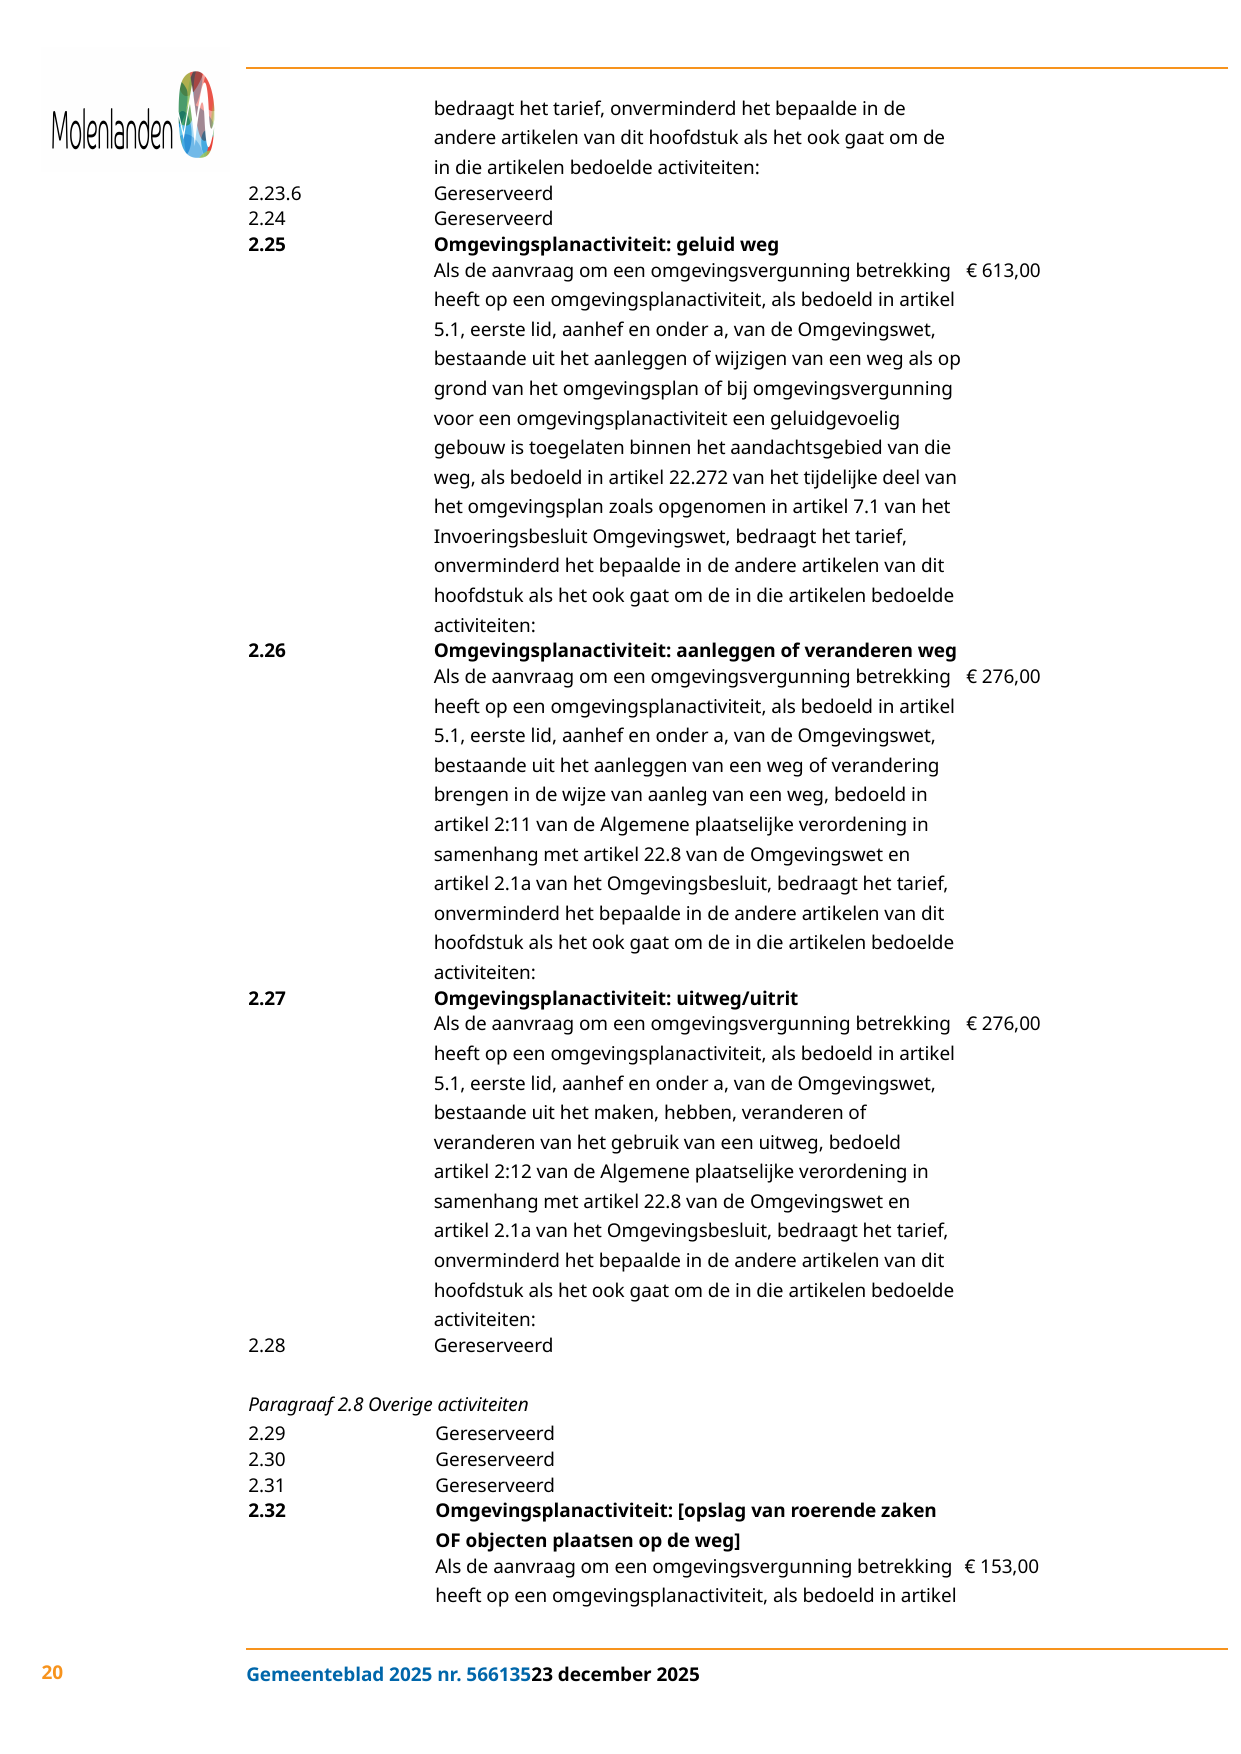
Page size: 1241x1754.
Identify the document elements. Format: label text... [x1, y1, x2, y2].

table_header Gereserveerd [435, 1420, 964, 1446]
table_cell Omgevingsplanactiviteit: geluid weg [434, 231, 966, 257]
table_cell [966, 638, 1152, 663]
table_cell [966, 205, 1152, 231]
table_cell 2.32 [248, 1498, 435, 1553]
table_cell Gereserveerd [434, 205, 966, 231]
table_cell [966, 180, 1152, 205]
table_cell Omgevingsplanactiviteit: [opslag van roerende zaken OF objecten plaatsen op de weg] [435, 1498, 964, 1553]
table_cell [248, 257, 433, 638]
table_cell 2.27 [248, 985, 433, 1011]
table_cell Als de aanvraag om een omgevingsvergunning betrekking heeft op een omgevingsplanactiviteit, als bedoeld in artikel [435, 1553, 964, 1608]
picture [41, 47, 231, 172]
table_header 2.29 [248, 1420, 435, 1446]
table_cell [966, 1332, 1152, 1358]
table_cell [248, 663, 433, 985]
table_cell Omgevingsplanactiviteit: uitweg/uitrit [434, 985, 966, 1011]
table_cell € 276,00 [966, 663, 1152, 985]
table_cell Omgevingsplanactiviteit: aanleggen of veranderen weg [434, 638, 966, 663]
table_cell € 276,00 [966, 1011, 1152, 1332]
table_cell Als de aanvraag om een omgevingsvergunning betrekking heeft op een omgevingsplanactiviteit, als bedoeld in artikel 5.1, eerste lid, aanhef en onder a, van de Omgevingswet, bestaande uit het aanleggen van een weg of verandering brengen in de wijze van aanleg van een weg, bedoeld in artikel 2:11 van de Algemene plaatselijke verordening in samenhang met artikel 22.8 van de Omgevingswet en artikel 2.1a van het Omgevingsbesluit, bedraagt het tarief, onverminderd het bepaalde in de andere artikelen van dit hoofdstuk als het ook gaat om de in die artikelen bedoelde activiteiten: [434, 663, 966, 985]
table_cell € 153,00 [964, 1553, 1152, 1608]
table_cell [964, 1472, 1152, 1498]
table_cell [248, 1011, 433, 1332]
table_cell 2.26 [248, 638, 433, 663]
table_cell bedraagt het tarief, onverminderd het bepaalde in de andere artikelen van dit hoofdstuk als het ook gaat om de in die artikelen bedoelde activiteiten: [434, 95, 966, 180]
text Paragraaf 2.8 Overige activiteiten [248, 1391, 1152, 1416]
table_cell [966, 985, 1152, 1011]
table_cell 2.23.6 [248, 180, 433, 205]
table_cell 2.31 [248, 1472, 435, 1498]
table_cell [964, 1498, 1152, 1553]
table_cell Gereserveerd [434, 180, 966, 205]
table_cell Als de aanvraag om een omgevingsvergunning betrekking heeft op een omgevingsplanactiviteit, als bedoeld in artikel 5.1, eerste lid, aanhef en onder a, van de Omgevingswet, bestaande uit het aanleggen of wijzigen van een weg als op grond van het omgevingsplan of bij omgevingsvergunning voor een omgevingsplanactiviteit een geluidgevoelig gebouw is toegelaten binnen het aandachtsgebied van die weg, als bedoeld in artikel 22.272 van het tijdelijke deel van het omgevingsplan zoals opgenomen in artikel 7.1 van het Invoeringsbesluit Omgevingswet, bedraagt het tarief, onverminderd het bepaalde in de andere artikelen van dit hoofdstuk als het ook gaat om de in die artikelen bedoelde activiteiten: [434, 257, 966, 638]
table_cell 2.25 [248, 231, 433, 257]
table_cell Gereserveerd [435, 1446, 964, 1472]
table_cell 2.30 [248, 1446, 435, 1472]
table_header [964, 1420, 1152, 1446]
table_cell [248, 1553, 435, 1608]
table_cell [964, 1446, 1152, 1472]
table_cell [966, 95, 1152, 180]
table_cell [248, 95, 433, 180]
table_cell [966, 231, 1152, 257]
table_cell 2.24 [248, 205, 433, 231]
table_cell 2.28 [248, 1332, 433, 1358]
table_cell Gereserveerd [435, 1472, 964, 1498]
table_cell Als de aanvraag om een omgevingsvergunning betrekking heeft op een omgevingsplanactiviteit, als bedoeld in artikel 5.1, eerste lid, aanhef en onder a, van de Omgevingswet, bestaande uit het maken, hebben, veranderen of veranderen van het gebruik van een uitweg, bedoeld artikel 2:12 van de Algemene plaatselijke verordening in samenhang met artikel 22.8 van de Omgevingswet en artikel 2.1a van het Omgevingsbesluit, bedraagt het tarief, onverminderd het bepaalde in de andere artikelen van dit hoofdstuk als het ook gaat om de in die artikelen bedoelde activiteiten: [434, 1011, 966, 1332]
table_cell € 613,00 [966, 257, 1152, 638]
table_cell Gereserveerd [434, 1332, 966, 1358]
